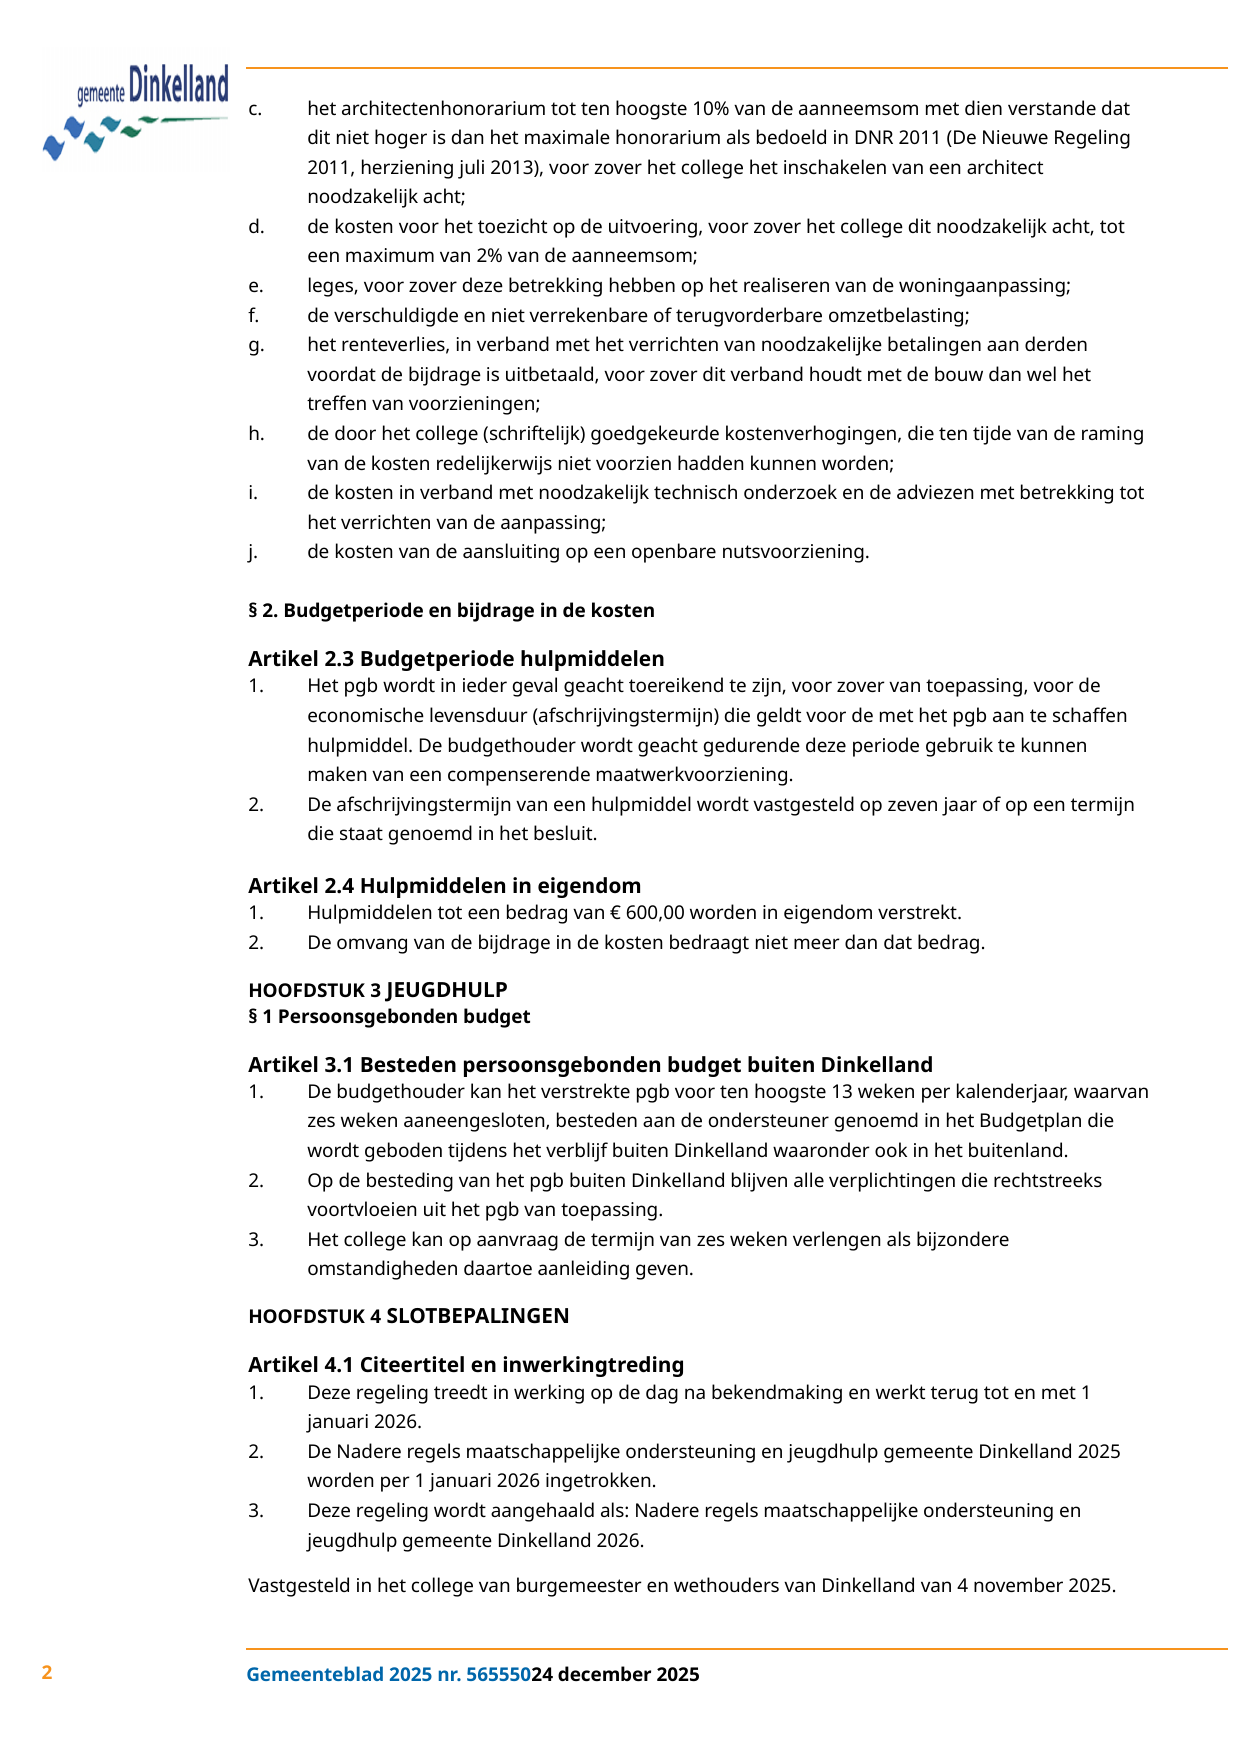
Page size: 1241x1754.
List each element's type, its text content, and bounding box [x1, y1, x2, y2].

text HOOFDSTUK 4 SLOTBEPALINGEN [248, 1301, 1152, 1330]
picture [41, 47, 231, 172]
list het renteverlies, in verband met het verrichten van noodzakelijke betalingen aan derden voordat de bijdrage is uitbetaald, voor zover dit verband houdt met de bouw dan wel het treffen van voorzieningen; [248, 331, 1152, 416]
list het architectenhonorarium tot ten hoogste 10% van de aanneemsom met dien verstande dat dit niet hoger is dan het maximale honorarium als bedoeld in DNR 2011 (De Nieuwe Regeling 2011, herziening juli 2013), voor zover het college het inschakelen van een architect noodzakelijk acht; [248, 95, 1152, 209]
list De budgethouder kan het verstrekte pgb voor ten hoogste 13 weken per kalenderjaar, waarvan zes weken aaneengesloten, besteden aan de ondersteuner genoemd in het Budgetplan die wordt geboden tijdens het verblijf buiten Dinkelland waaronder ook in het buitenland. [248, 1078, 1152, 1163]
text Artikel 2.3 Budgetperiode hulpmiddelen [248, 644, 1152, 673]
list De Nadere regels maatschappelijke ondersteuning en jeugdhulp gemeente Dinkelland 2025 worden per 1 januari 2026 ingetrokken. [248, 1438, 1152, 1493]
text Artikel 3.1 Besteden persoonsgebonden budget buiten Dinkelland [248, 1050, 1152, 1078]
text HOOFDSTUK 3 JEUGDHULP [248, 975, 1152, 1003]
list Deze regeling wordt aangehaald als: Nadere regels maatschappelijke ondersteuning en jeugdhulp gemeente Dinkelland 2026. [248, 1497, 1152, 1553]
text Vastgesteld in het college van burgemeester en wethouders van Dinkelland van 4 november 2025. [248, 1572, 1152, 1598]
text Artikel 4.1 Citeertitel en inwerkingtreding [248, 1351, 1152, 1379]
list Het pgb wordt in ieder geval geacht toereikend te zijn, voor zover van toepassing, voor de economische levensduur (afschrijvingstermijn) die geldt voor de met het pgb aan te schaffen hulpmiddel. De budgethouder wordt geacht gedurende deze periode gebruik te kunnen maken van een compenserende maatwerkvoorziening. [248, 673, 1152, 787]
list Het college kan op aanvraag de termijn van zes weken verlengen als bijzondere omstandigheden daartoe aanleiding geven. [248, 1226, 1152, 1281]
list de kosten van de aansluiting op een openbare nutsvoorziening. [248, 538, 1152, 564]
list De afschrijvingstermijn van een hulpmiddel wordt vastgesteld op zeven jaar of op een termijn die staat genoemd in het besluit. [248, 791, 1152, 846]
text § 2. Budgetperiode en bijdrage in de kosten [248, 598, 1152, 623]
list leges, voor zover deze betrekking hebben op het realiseren van de woningaanpassing; [248, 272, 1152, 298]
list de verschuldigde en niet verrekenbare of terugvorderbare omzetbelasting; [248, 302, 1152, 328]
text § 1 Persoonsgebonden budget [248, 1003, 1152, 1029]
list de kosten voor het toezicht op de uitvoering, voor zover het college dit noodzakelijk acht, tot een maximum van 2% van de aanneemsom; [248, 213, 1152, 268]
list Deze regeling treedt in werking op de dag na bekendmaking en werkt terug tot en met 1 januari 2026. [248, 1379, 1152, 1434]
list de door het college (schriftelijk) goedgekeurde kostenverhogingen, die ten tijde van de raming van de kosten redelijkerwijs niet voorzien hadden kunnen worden; [248, 420, 1152, 476]
list De omvang van de bijdrage in de kosten bedraagt niet meer dan dat bedrag. [248, 929, 1152, 955]
list de kosten in verband met noodzakelijk technisch onderzoek en de adviezen met betrekking tot het verrichten van de aanpassing; [248, 479, 1152, 535]
list Hulpmiddelen tot een bedrag van € 600,00 worden in eigendom verstrekt. [248, 899, 1152, 925]
list Op de besteding van het pgb buiten Dinkelland blijven alle verplichtingen die rechtstreeks voortvloeien uit het pgb van toepassing. [248, 1167, 1152, 1222]
text Artikel 2.4 Hulpmiddelen in eigendom [248, 871, 1152, 899]
